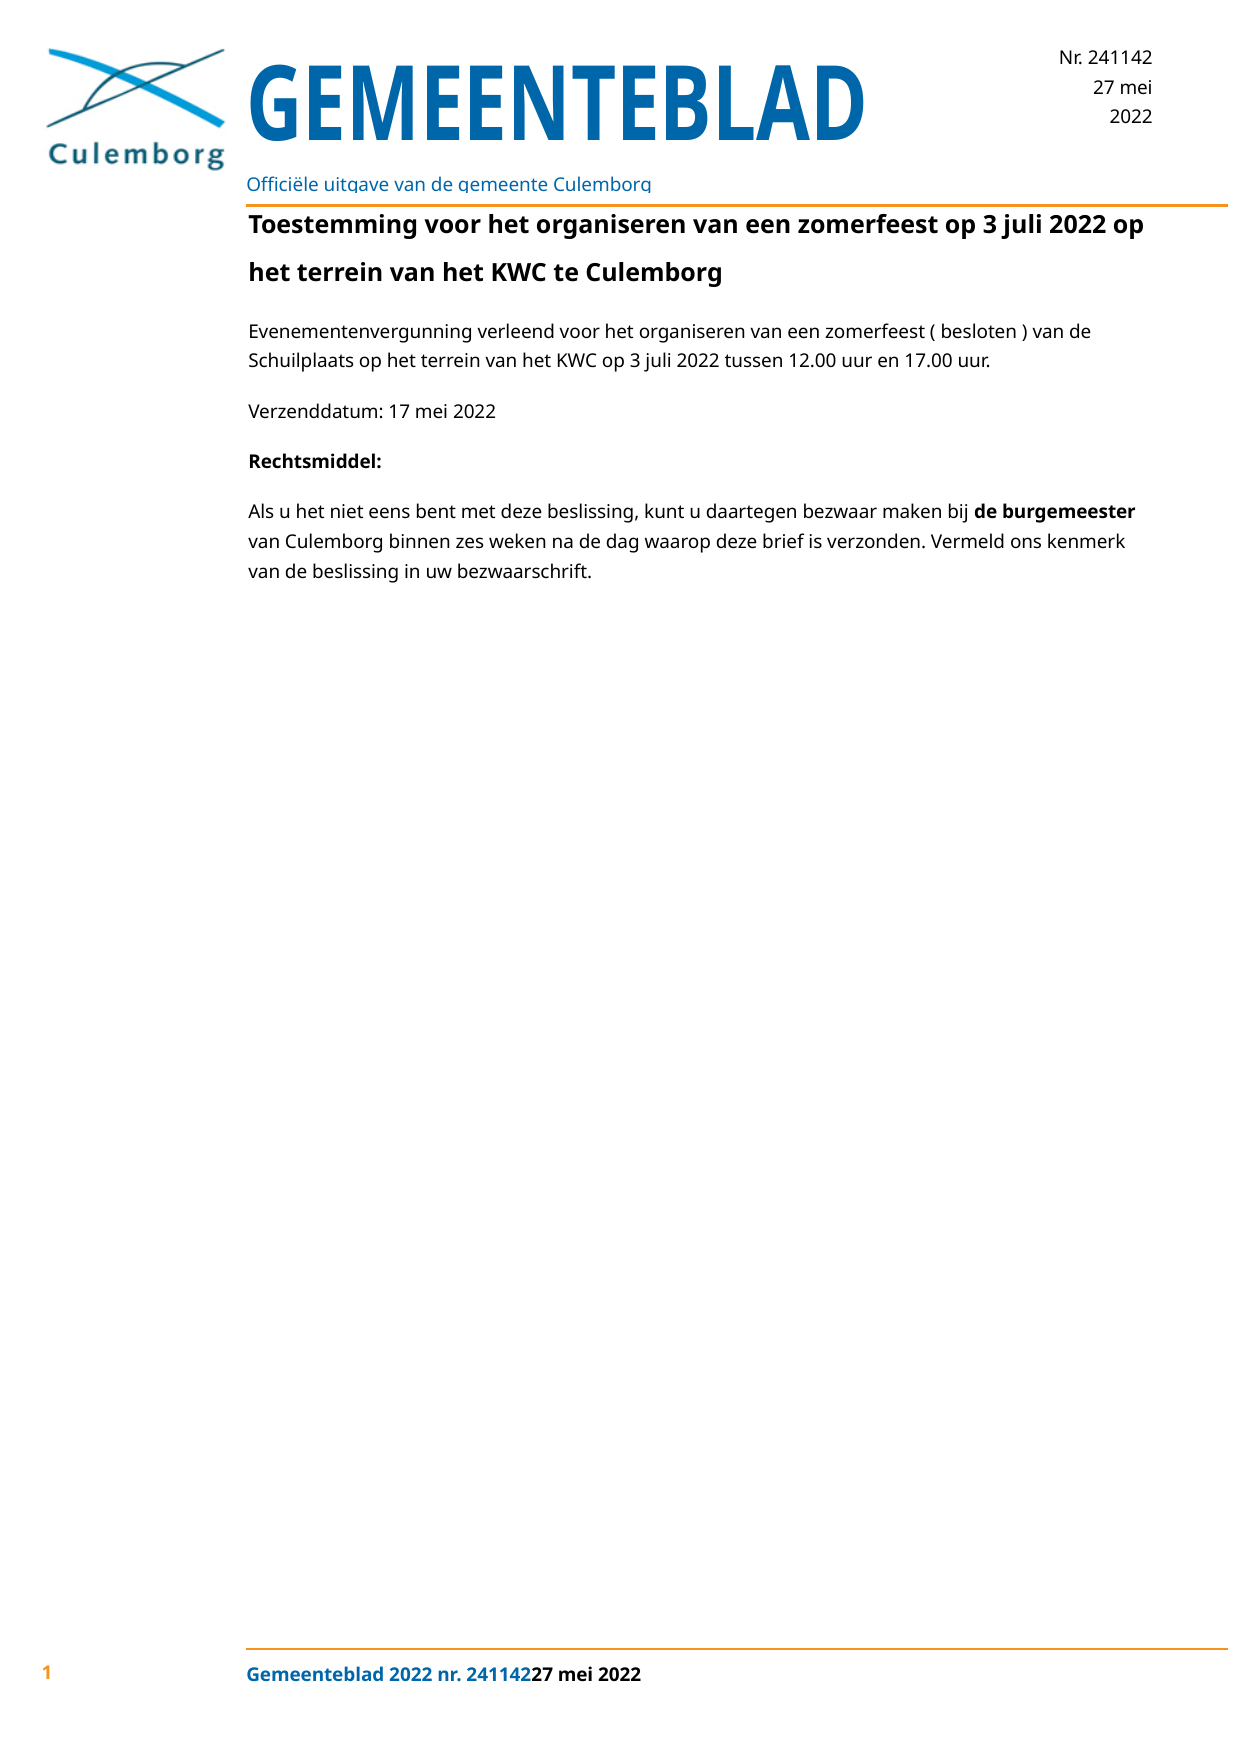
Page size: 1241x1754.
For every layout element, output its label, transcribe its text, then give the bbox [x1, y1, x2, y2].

text Toestemming voor het organiseren van een zomerfeest op 3 juli 2022 op het terrein van het KWC te Culemborg [248, 207, 1152, 288]
text Rechtsmiddel: [248, 448, 1152, 474]
picture [41, 47, 231, 172]
text Evenementenvergunning verleend voor het organiseren van een zomerfeest ( besloten ) van de Schuilplaats op het terrein van het KWC op 3 juli 2022 tussen 12.00 uur en 17.00 uur. [248, 318, 1152, 373]
text Als u het niet eens bent met deze beslissing, kunt u daartegen bezwaar maken bij de burgemeester van Culemborg binnen zes weken na de dag waarop deze brief is verzonden. Vermeld ons kenmerk van de beslissing in uw bezwaarschrift. [248, 499, 1152, 584]
text Verzenddatum: 17 mei 2022 [248, 398, 1152, 424]
